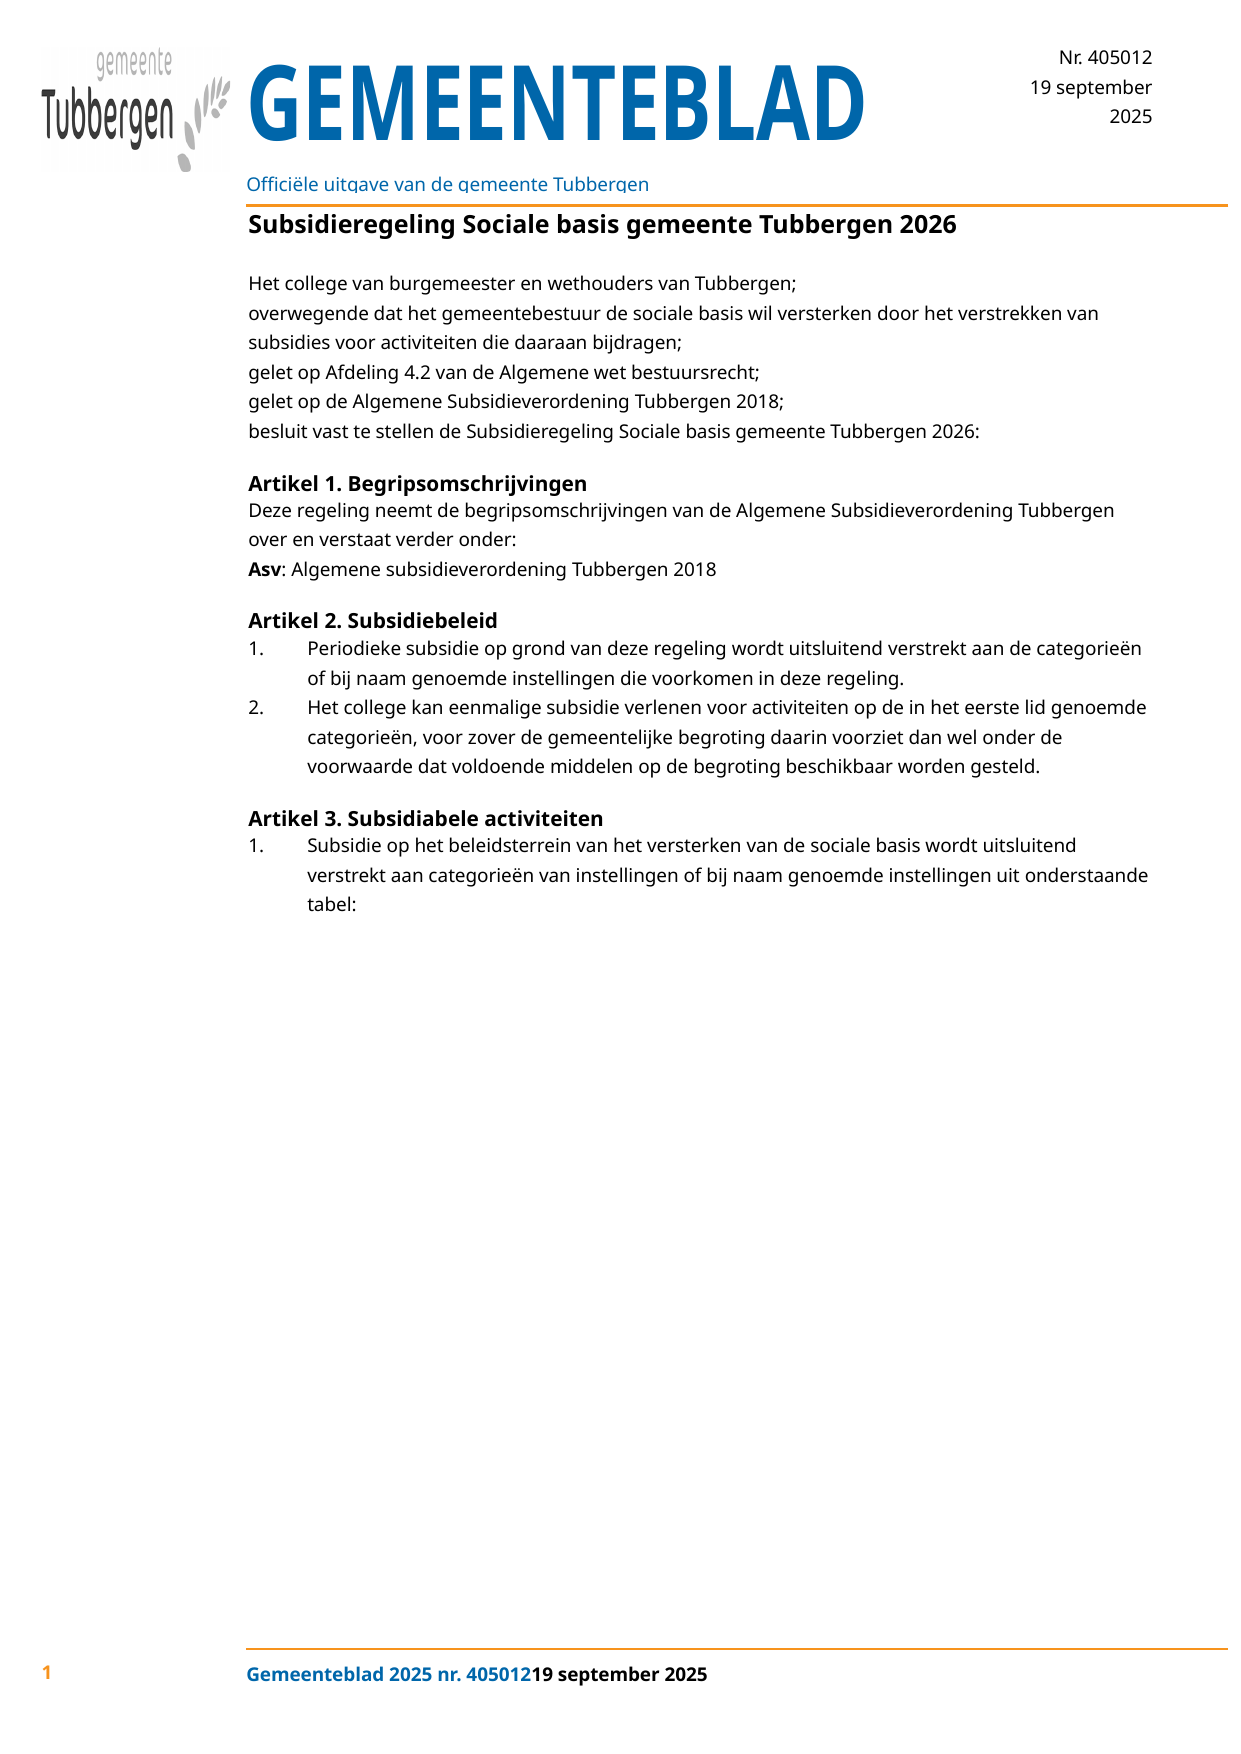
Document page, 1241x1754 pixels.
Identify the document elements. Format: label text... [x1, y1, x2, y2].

list Subsidie op het beleidsterrein van het versterken van de sociale basis wordt uitsluitend verstrekt aan categorieën van instellingen of bij naam genoemde instellingen uit onderstaande tabel: [248, 832, 1152, 917]
text gelet op de Algemene Subsidieverordening Tubbergen 2018; [248, 389, 1152, 414]
text Asv: Algemene subsidieverordening Tubbergen 2018 [248, 556, 1152, 582]
text gelet op Afdeling 4.2 van de Algemene wet bestuursrecht; [248, 359, 1152, 385]
text Het college van burgemeester en wethouders van Tubbergen; [248, 270, 1152, 296]
list Het college kan eenmalige subsidie verlenen voor activiteiten op de in het eerste lid genoemde categorieën, voor zover de gemeentelijke begroting daarin voorziet dan wel onder de voorwaarde dat voldoende middelen op de begroting beschikbaar worden gesteld. [248, 694, 1152, 779]
list Periodieke subsidie op grond van deze regeling wordt uitsluitend verstrekt aan de categorieën of bij naam genoemde instellingen die voorkomen in deze regeling. [248, 635, 1152, 690]
picture [41, 47, 231, 172]
text besluit vast te stellen de Subsidieregeling Sociale basis gemeente Tubbergen 2026: [248, 418, 1152, 444]
text Deze regeling neemt de begripsomschrijvingen van de Algemene Subsidieverordening Tubbergen over en verstaat verder onder: [248, 497, 1152, 552]
text Artikel 3. Subsidiabele activiteiten [248, 804, 1152, 832]
text Artikel 1. Begripsomschrijvingen [248, 469, 1152, 497]
text Artikel 2. Subsidiebeleid [248, 607, 1152, 635]
text overwegende dat het gemeentebestuur de sociale basis wil versterken door het verstrekken van subsidies voor activiteiten die daaraan bijdragen; [248, 300, 1152, 355]
text Subsidieregeling Sociale basis gemeente Tubbergen 2026 [248, 207, 1152, 241]
